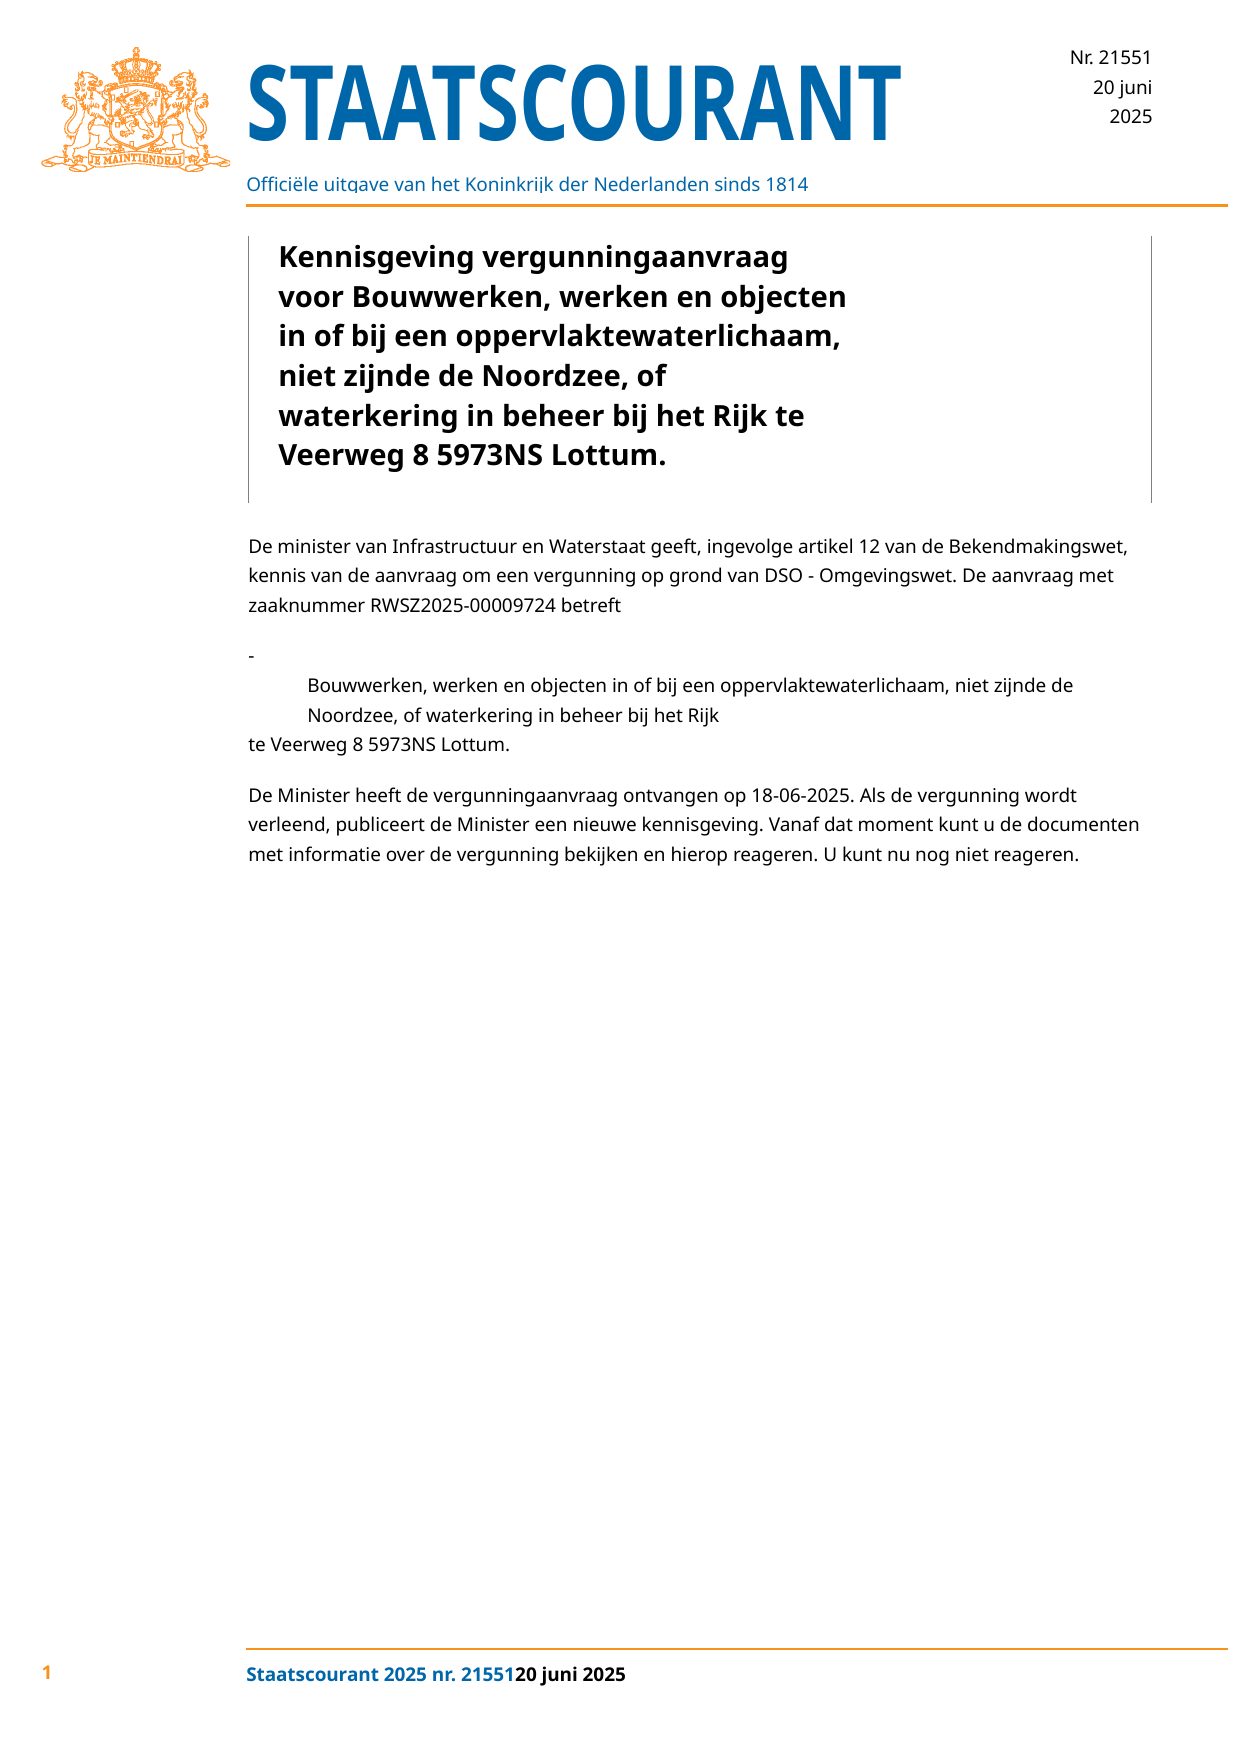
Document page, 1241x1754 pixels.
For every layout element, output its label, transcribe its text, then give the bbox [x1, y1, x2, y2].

text De Minister heeft de vergunningaanvraag ontvangen op 18-06-2025. Als de vergunning wordt verleend, publiceert de Minister een nieuwe kennisgeving. Vanaf dat moment kunt u de documenten met informatie over de vergunning bekijken en hierop reageren. U kunt nu nog niet reageren. [248, 782, 1152, 867]
list Bouwwerken, werken en objecten in of bij een oppervlaktewaterlichaam, niet zijnde de Noordzee, of waterkering in beheer bij het Rijk [248, 672, 1152, 727]
text De minister van Infrastructuur en Waterstaat geeft, ingevolge artikel 12 van de Bekendmakingswet, kennis van de aanvraag om een vergunning op grond van DSO - Omgevingswet. De aanvraag met zaaknummer RWSZ2025-00009724 betreft [248, 533, 1152, 618]
picture [912, 236, 1090, 414]
table_header Kennisgeving vergunningaanvraag voor Bouwwerken, werken en objecten in of bij een oppervlaktewaterlichaam, niet zijnde de Noordzee, of waterkering in beheer bij het Rijk te Veerweg 8 5973NS Lottum. [249, 236, 850, 503]
picture [41, 47, 231, 172]
table_header [1090, 236, 1151, 413]
text te Veerweg 8 5973NS Lottum. [248, 731, 1152, 757]
table_header [850, 236, 912, 413]
table_header [850, 414, 1151, 503]
